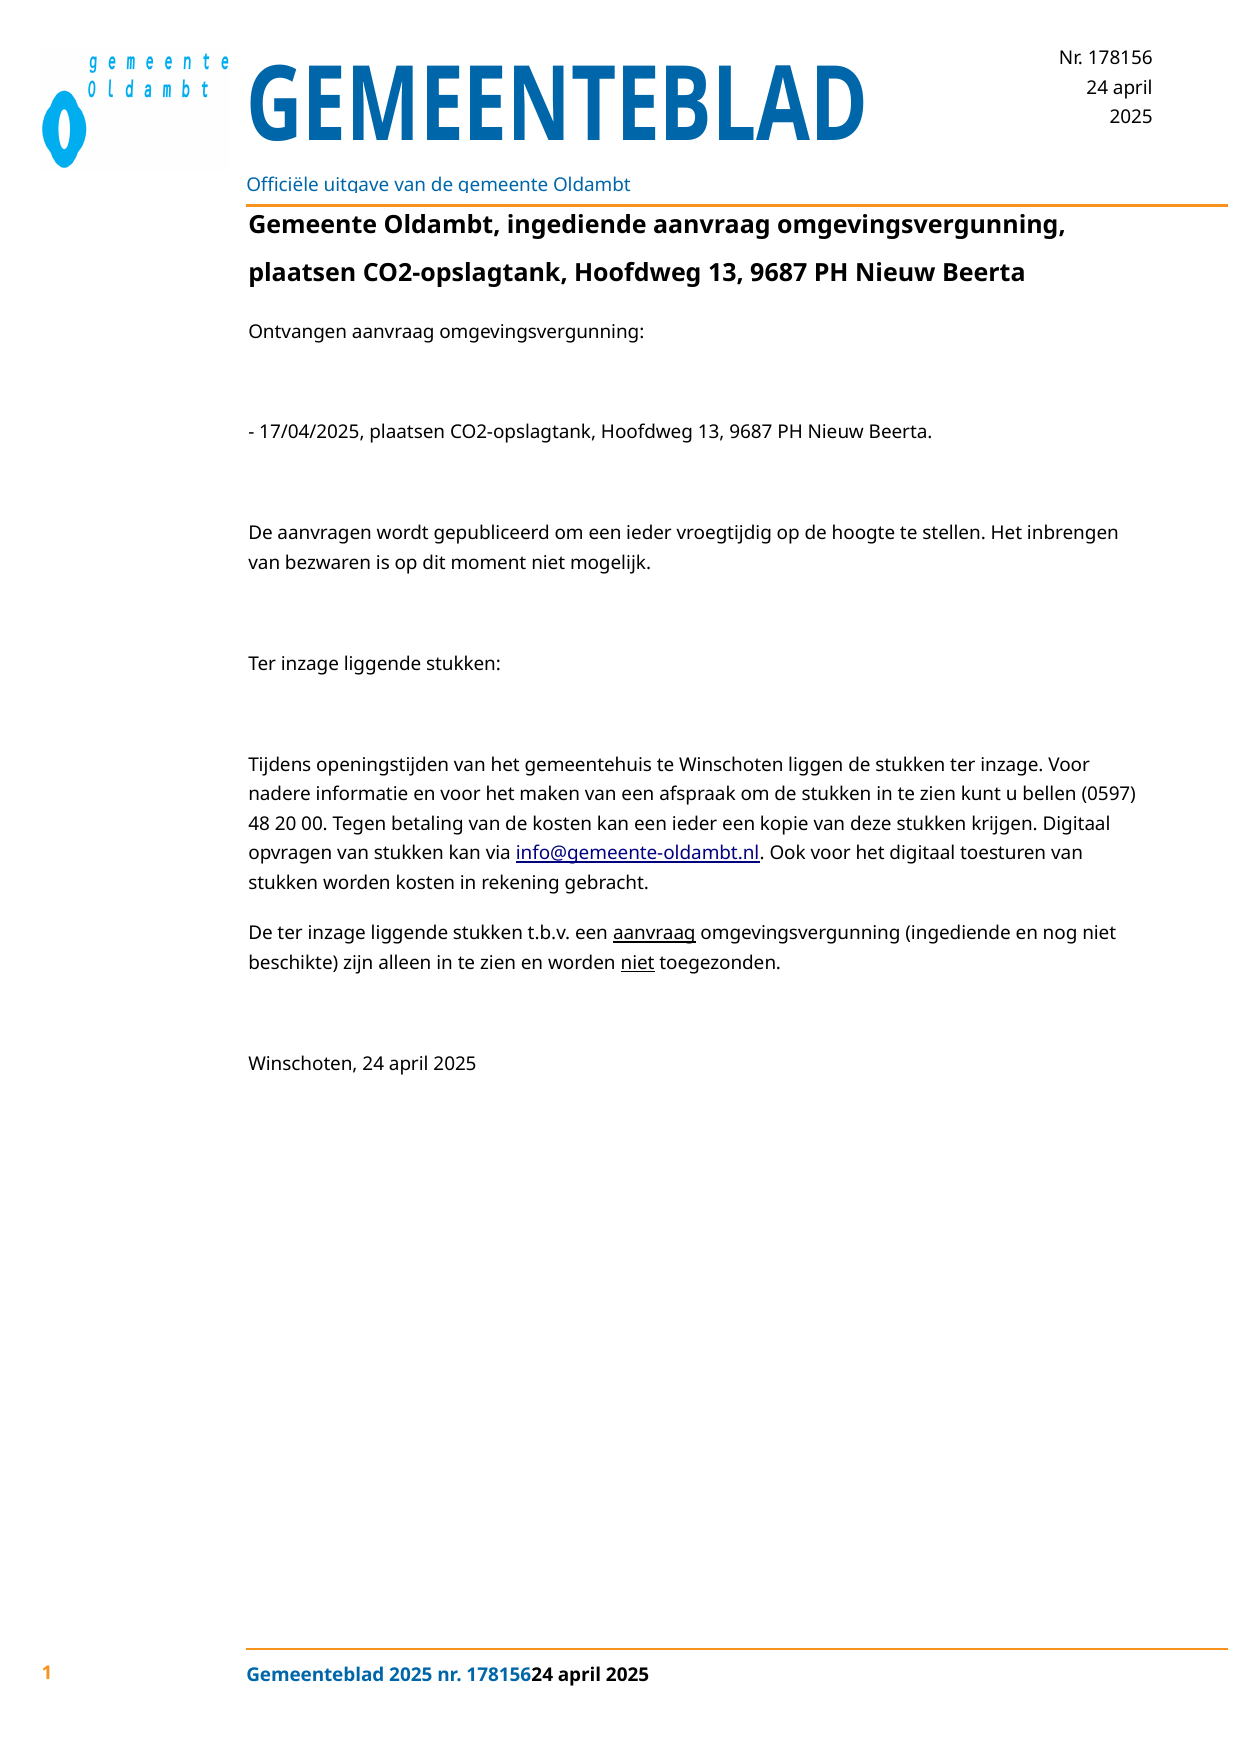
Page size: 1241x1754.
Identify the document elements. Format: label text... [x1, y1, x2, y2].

picture [41, 47, 231, 172]
text Tijdens openingstijden van het gemeentehuis te Winschoten liggen de stukken ter inzage. Voor nadere informatie en voor het maken van een afspraak om de stukken in te zien kunt u bellen (0597) 48 20 00. Tegen betaling van de kosten kan een ieder een kopie van deze stukken krijgen. Digitaal opvragen van stukken kan via info@gemeente-oldambt.nl. Ook voor het digitaal toesturen van stukken worden kosten in rekening gebracht. [248, 751, 1152, 895]
text Winschoten, 24 april 2025 [248, 1050, 1152, 1076]
text Ontvangen aanvraag omgevingsvergunning: [248, 318, 1152, 344]
text Gemeente Oldambt, ingediende aanvraag omgevingsvergunning, plaatsen CO2-opslagtank, Hoofdweg 13, 9687 PH Nieuw Beerta [248, 207, 1152, 288]
text De aanvragen wordt gepubliceerd om een ieder vroegtijdig op de hoogte te stellen. Het inbrengen van bezwaren is op dit moment niet mogelijk. [248, 519, 1152, 575]
text - 17/04/2025, plaatsen CO2-opslagtank, Hoofdweg 13, 9687 PH Nieuw Beerta. [248, 419, 1152, 444]
text Ter inzage liggende stukken: [248, 650, 1152, 676]
text De ter inzage liggende stukken t.b.v. een aanvraag omgevingsvergunning (ingediende en nog niet beschikte) zijn alleen in te zien en worden niet toegezonden. [248, 919, 1152, 975]
